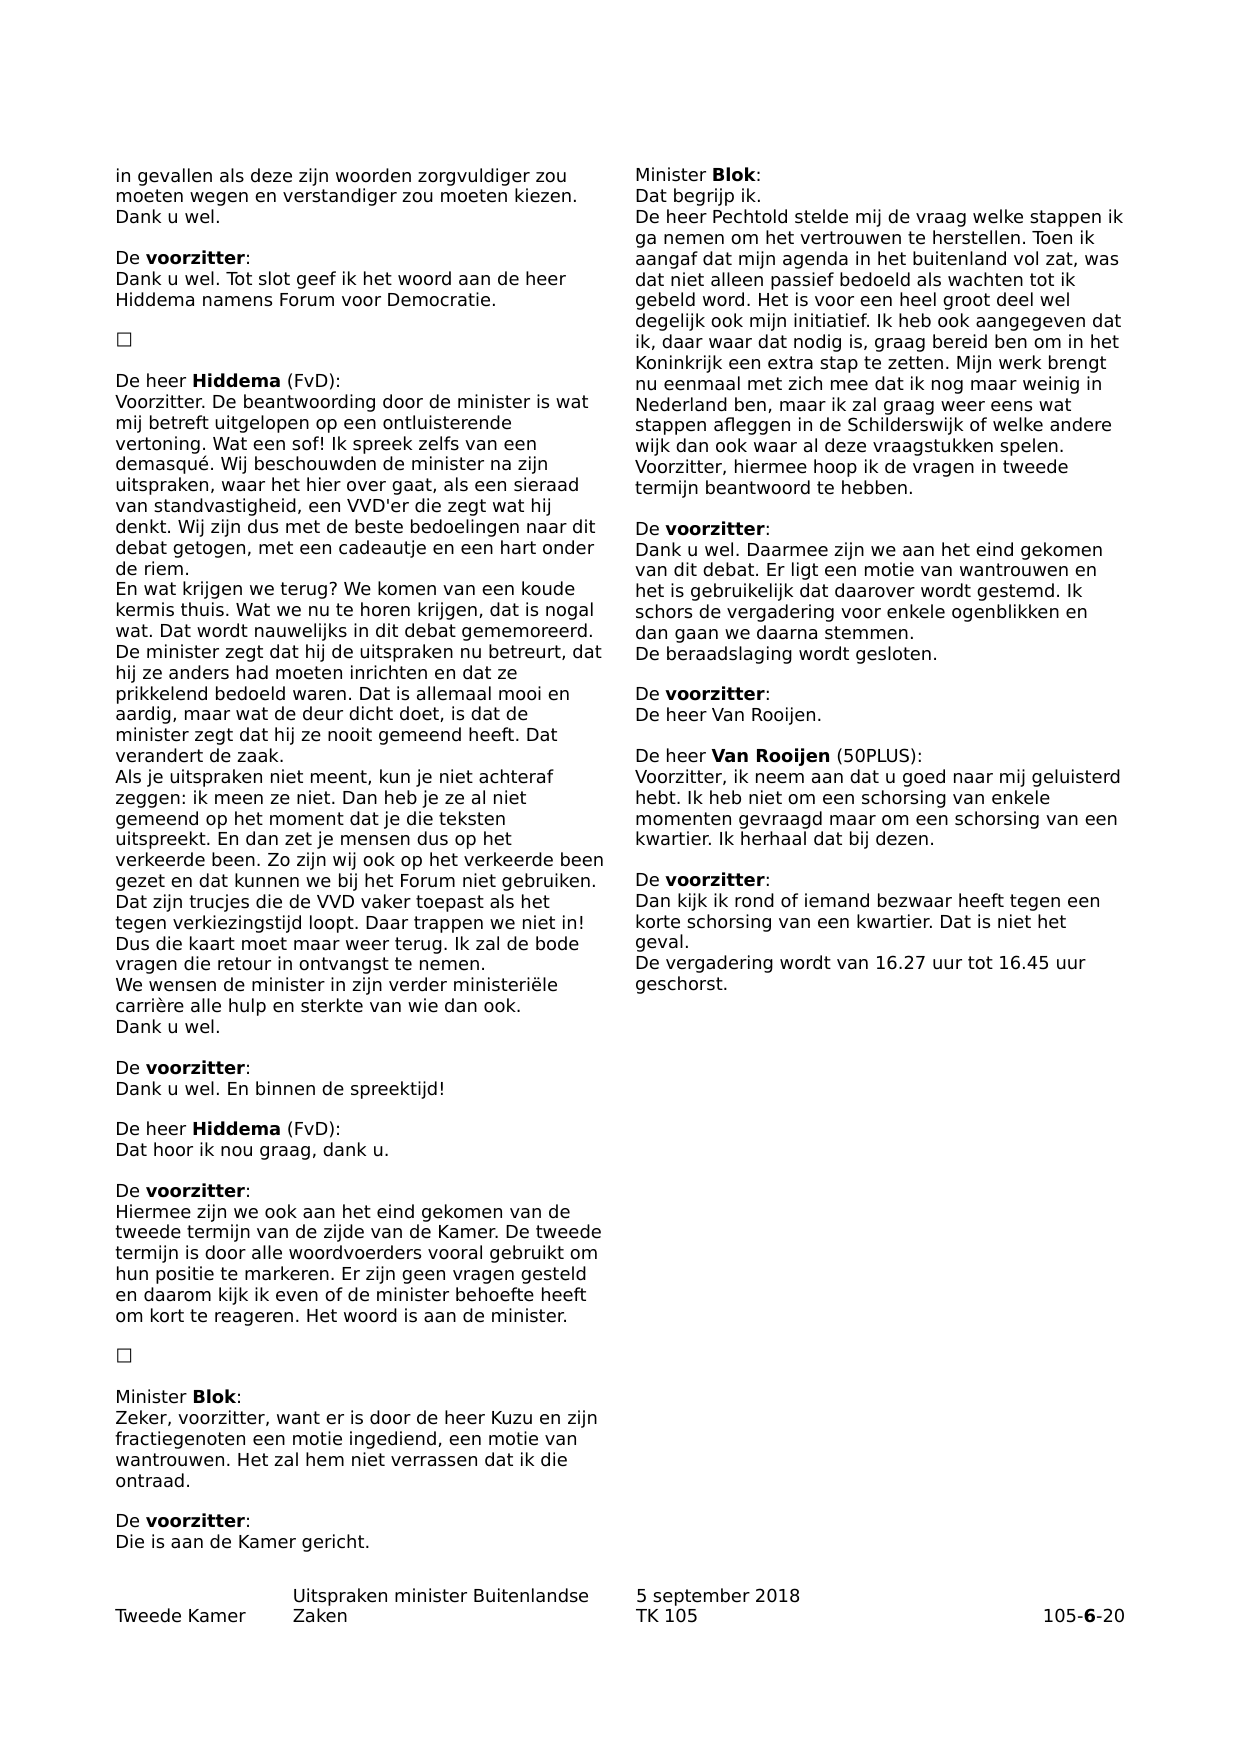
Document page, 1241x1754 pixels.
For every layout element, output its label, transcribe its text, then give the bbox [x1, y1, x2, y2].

text De voorzitter: [115, 1181, 605, 1201]
text ⬜ [115, 1346, 605, 1367]
text De beraadslaging wordt gesloten. [635, 643, 1125, 664]
text Dank u wel. [115, 1017, 605, 1037]
text Dank u wel. Tot slot geef ik het woord aan de heer Hiddema namens Forum voor Democratie. [115, 268, 605, 310]
text Dank u wel. [115, 207, 605, 228]
text De heer Van Rooijen (50PLUS): [635, 746, 1125, 767]
text ⬜ [115, 330, 605, 351]
text De heer Pechtold stelde mij de vraag welke stappen ik ga nemen om het vertrouwen te herstellen. Toen ik aangaf dat mijn agenda in het buitenland vol zat, was dat niet alleen passief bedoeld als wachten tot ik gebeld word. Het is voor een heel groot deel wel degelijk ook mijn initiatief. Ik heb ook aangegeven dat ik, daar waar dat nodig is, graag bereid ben om in het Koninkrijk een extra stap te zetten. Mijn werk brengt nu eenmaal met zich mee dat ik nog maar weinig in Nederland ben, maar ik zal graag weer eens wat stappen afleggen in de Schilderswijk of welke andere wijk dan ook waar al deze vraagstukken spelen. [635, 207, 1125, 457]
text Voorzitter, ik neem aan dat u goed naar mij geluisterd hebt. Ik heb niet om een schorsing van enkele momenten gevraagd maar om een schorsing van een kwartier. Ik herhaal dat bij dezen. [635, 767, 1125, 850]
text En wat krijgen we terug? We komen van een koude kermis thuis. Wat we nu te horen krijgen, dat is nogal wat. Dat wordt nauwelijks in dit debat gememoreerd. De minister zegt dat hij de uitspraken nu betreurt, dat hij ze anders had moeten inrichten en dat ze prikkelend bedoeld waren. Dat is allemaal mooi en aardig, maar wat de deur dicht doet, is dat de minister zegt dat hij ze nooit gemeend heeft. Dat verandert de zaak. [115, 579, 605, 767]
text De voorzitter: [115, 1511, 605, 1532]
text Als je uitspraken niet meent, kun je niet achteraf zeggen: ik meen ze niet. Dan heb je ze al niet gemeend op het moment dat je die teksten uitspreekt. En dan zet je mensen dus op het verkeerde been. Zo zijn wij ook op het verkeerde been gezet en dat kunnen we bij het Forum niet gebruiken. Dat zijn trucjes die de VVD vaker toepast als het tegen verkiezingstijd loopt. Daar trappen we niet in! Dus die kaart moet maar weer terug. Ik zal de bode vragen die retour in ontvangst te nemen. [115, 767, 605, 975]
text De voorzitter: [635, 684, 1125, 705]
text De vergadering wordt van 16.27 uur tot 16.45 uur geschorst. [635, 953, 1125, 995]
text Minister Blok: [115, 1387, 605, 1408]
text Dat hoor ik nou graag, dank u. [115, 1140, 605, 1161]
text Voorzitter. De beantwoording door de minister is wat mij betreft uitgelopen op een ontluisterende vertoning. Wat een sof! Ik spreek zelfs van een demasqué. Wij beschouwden de minister na zijn uitspraken, waar het hier over gaat, als een sieraad van standvastigheid, een VVD'er die zegt wat hij denkt. Wij zijn dus met de beste bedoelingen naar dit debat getogen, met een cadeautje en een hart onder de riem. [115, 392, 605, 579]
text Dat begrijp ik. [635, 186, 1125, 207]
text Dank u wel. En binnen de spreektijd! [115, 1078, 605, 1099]
text Dank u wel. Daarmee zijn we aan het eind gekomen van dit debat. Er ligt een motie van wantrouwen en het is gebruikelijk dat daarover wordt gestemd. Ik schors de vergadering voor enkele ogenblikken en dan gaan we daarna stemmen. [635, 539, 1125, 643]
text De voorzitter: [115, 248, 605, 268]
text Voorzitter, hiermee hoop ik de vragen in tweede termijn beantwoord te hebben. [635, 457, 1125, 498]
text Zeker, voorzitter, want er is door de heer Kuzu en zijn fractiegenoten een motie ingediend, een motie van wantrouwen. Het zal hem niet verrassen dat ik die ontraad. [115, 1408, 605, 1491]
text De voorzitter: [635, 518, 1125, 539]
text Minister Blok: [635, 165, 1125, 186]
text Die is aan de Kamer gericht. [115, 1532, 605, 1553]
text De heer Van Rooijen. [635, 705, 1125, 726]
text Dan kijk ik rond of iemand bezwaar heeft tegen een korte schorsing van een kwartier. Dat is niet het geval. [635, 891, 1125, 953]
text De voorzitter: [635, 870, 1125, 891]
text De heer Hiddema (FvD): [115, 1119, 605, 1140]
text De heer Hiddema (FvD): [115, 371, 605, 392]
text We wensen de minister in zijn verder ministeriële carrière alle hulp en sterkte van wie dan ook. [115, 975, 605, 1017]
text De voorzitter: [115, 1057, 605, 1078]
text Hiermee zijn we ook aan het eind gekomen van de tweede termijn van de zijde van de Kamer. De tweede termijn is door alle woordvoerders vooral gebruikt om hun positie te markeren. Er zijn geen vragen gesteld en daarom kijk ik even of de minister behoefte heeft om kort te reageren. Het woord is aan de minister. [115, 1201, 605, 1326]
text in gevallen als deze zijn woorden zorgvuldiger zou moeten wegen en verstandiger zou moeten kiezen. [115, 165, 605, 207]
